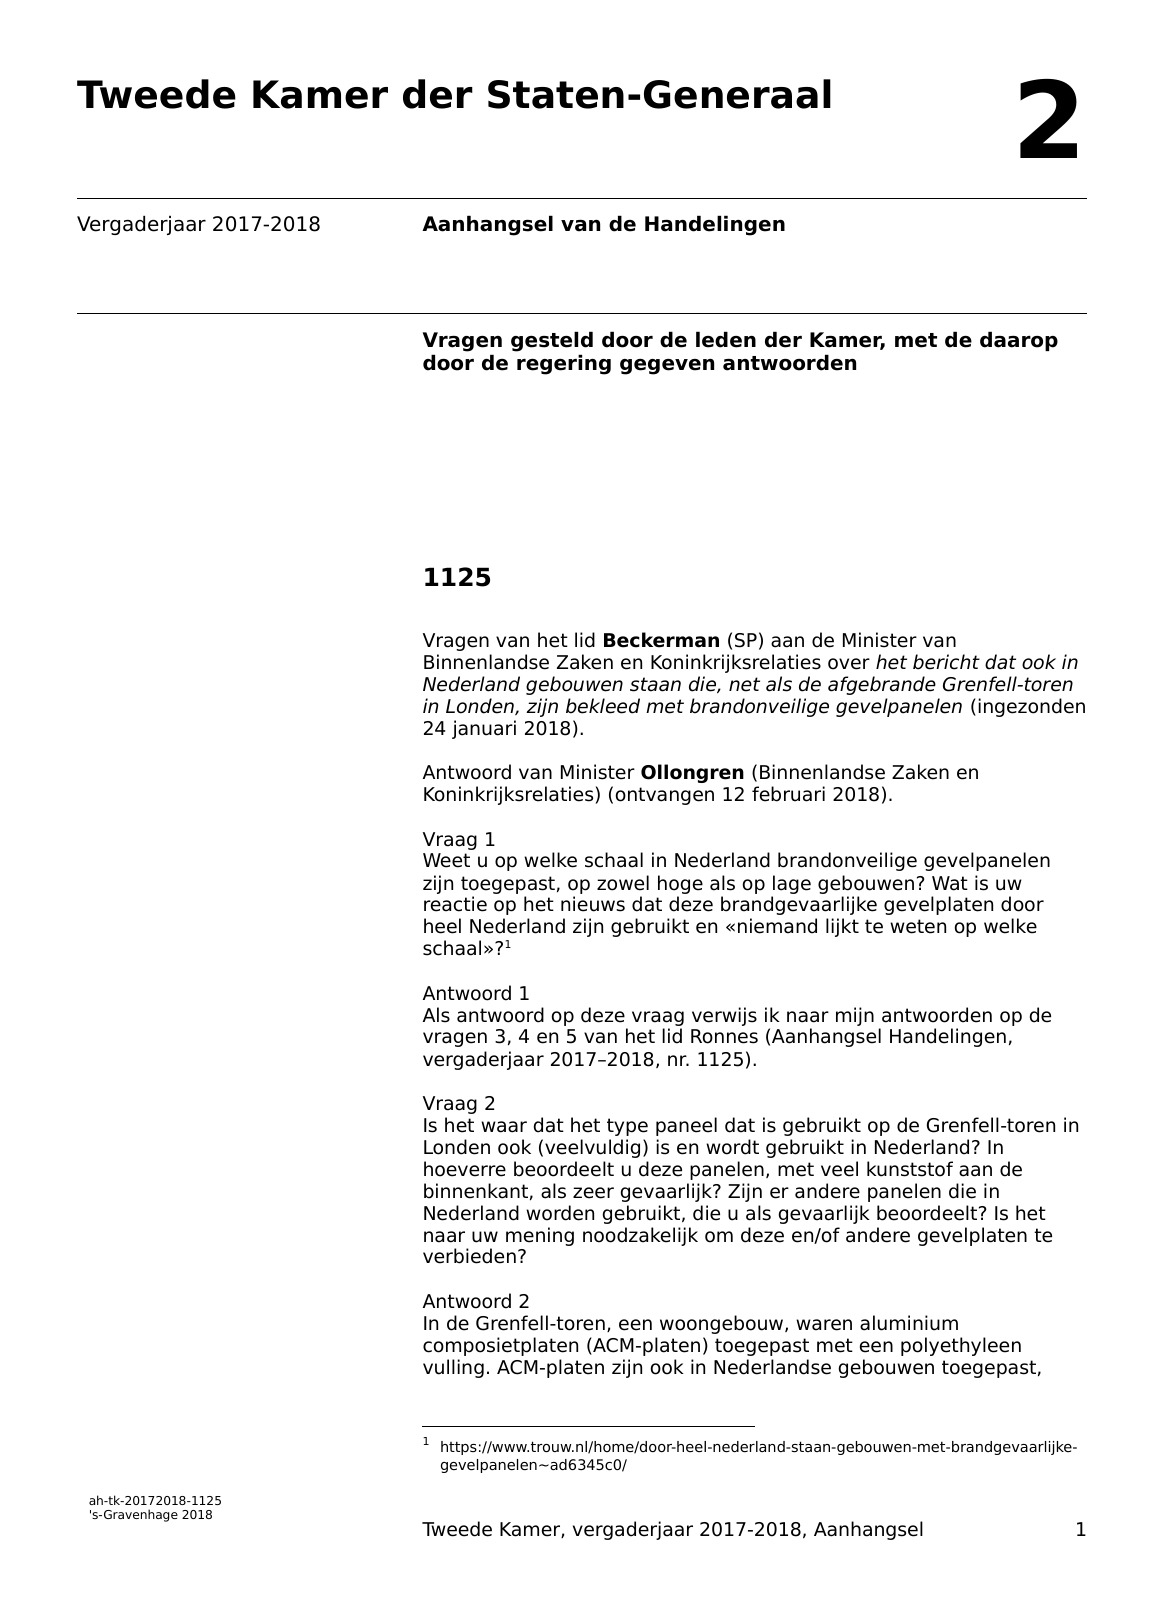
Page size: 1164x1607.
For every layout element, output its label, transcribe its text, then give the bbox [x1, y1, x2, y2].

text Als antwoord op deze vraag verwijs ik naar mijn antwoorden op de vragen 3, 4 en 5 van het lid Ronnes (Aanhangsel Handelingen, vergaderjaar 2017–2018, nr. 1125). [422, 1004, 1087, 1070]
text Antwoord 1 [422, 982, 1087, 1004]
table_header 2 [886, 59, 1087, 198]
table_cell [77, 314, 422, 375]
table_cell Aanhangsel van de Handelingen [422, 199, 1087, 313]
text Vragen van het lid Beckerman (SP) aan de Minister van Binnenlandse Zaken en Koninkrijksrelaties over het bericht dat ook in Nederland gebouwen staan die, net als de afgebrande Grenfell-toren in Londen, zijn bekleed met brandonveilige gevelpanelen (ingezonden 24 januari 2018). [422, 630, 1087, 740]
text In de Grenfell-toren, een woongebouw, waren aluminium composietplaten (ACM-platen) toegepast met een polyethyleen vulling. ACM-platen zijn ook in Nederlandse gebouwen toegepast, [422, 1313, 1087, 1378]
text Weet u op welke schaal in Nederland brandonveilige gevelpanelen zijn toegepast, op zowel hoge als op lage gebouwen? Wat is uw reactie op het nieuws dat deze brandgevaarlijke gevelplaten door heel Nederland zijn gebruikt en «niemand lijkt te weten op welke schaal»? [422, 850, 1087, 960]
table_cell Vragen gesteld door de leden der Kamer, met de daarop door de regering gegeven antwoorden [422, 314, 1087, 375]
text Vraag 1 [422, 828, 1087, 850]
text Antwoord 2 [422, 1291, 1087, 1313]
text 's-Gravenhage 2018 [88, 1508, 323, 1522]
text Vraag 2 [422, 1093, 1087, 1114]
text 1125 [422, 563, 1087, 592]
text Is het waar dat het type paneel dat is gebruikt op de Grenfell-toren in Londen ook (veelvuldig) is en wordt gebruikt in Nederland? In hoeverre beoordeelt u deze panelen, met veel kunststof aan de binnenkant, als zeer gevaarlijk? Zijn er andere panelen die in Nederland worden gebruikt, die u als gevaarlijk beoordeelt? Is het naar uw mening noodzakelijk om deze en/of andere gevelplaten te verbieden? [422, 1114, 1087, 1268]
table_cell Vergaderjaar 2017-2018 [77, 199, 422, 313]
table_header Tweede Kamer der Staten-Generaal [77, 59, 886, 198]
text Antwoord van Minister Ollongren (Binnenlandse Zaken en Koninkrijksrelaties) (ontvangen 12 februari 2018). [422, 762, 1087, 806]
text https://www.trouw.nl/home/door-heel-nederland-staan-gebouwen-met-brandgevaarlijke-gevelpanelen~ad6345c0/ [422, 1435, 1087, 1474]
text ah-tk-20172018-1125 [88, 1494, 323, 1508]
